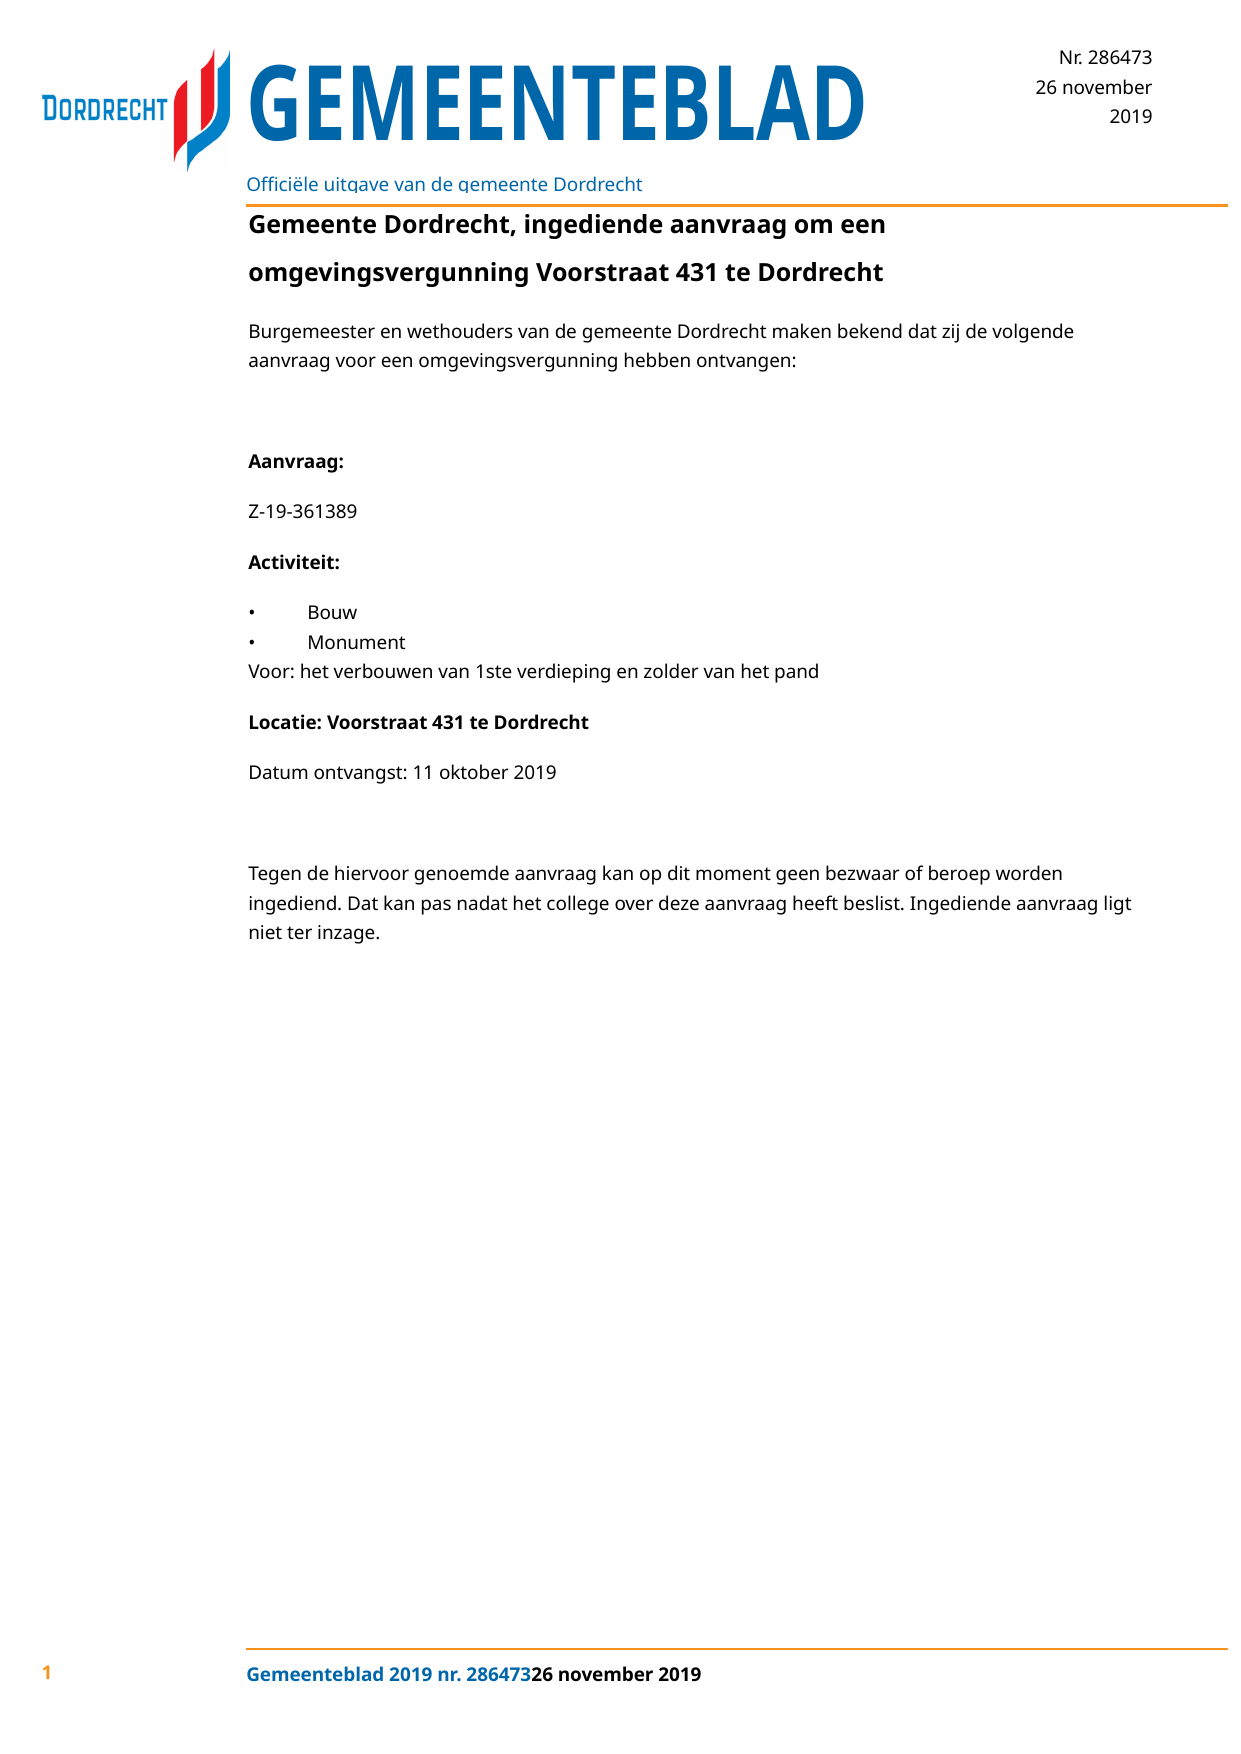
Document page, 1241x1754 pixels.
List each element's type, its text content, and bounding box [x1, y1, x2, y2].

list Monument [248, 629, 1152, 655]
text Activiteit: [248, 549, 1152, 575]
text Voor: het verbouwen van 1ste verdieping en zolder van het pand [248, 659, 1152, 684]
text Burgemeester en wethouders van de gemeente Dordrecht maken bekend dat zij de volgende aanvraag voor een omgevingsvergunning hebben ontvangen: [248, 318, 1152, 373]
text Gemeente Dordrecht, ingediende aanvraag om een omgevingsvergunning Voorstraat 431 te Dordrecht [248, 207, 1152, 288]
text Locatie: Voorstraat 431 te Dordrecht [248, 709, 1152, 735]
text Tegen de hiervoor genoemde aanvraag kan op dit moment geen bezwaar of beroep worden ingediend. Dat kan pas nadat het college over deze aanvraag heeft beslist. Ingediende aanvraag ligt niet ter inzage. [248, 860, 1152, 945]
text Z-19-361389 [248, 499, 1152, 524]
text Aanvraag: [248, 448, 1152, 474]
list Bouw [248, 599, 1152, 625]
picture [41, 47, 231, 172]
text Datum ontvangst: 11 oktober 2019 [248, 759, 1152, 785]
